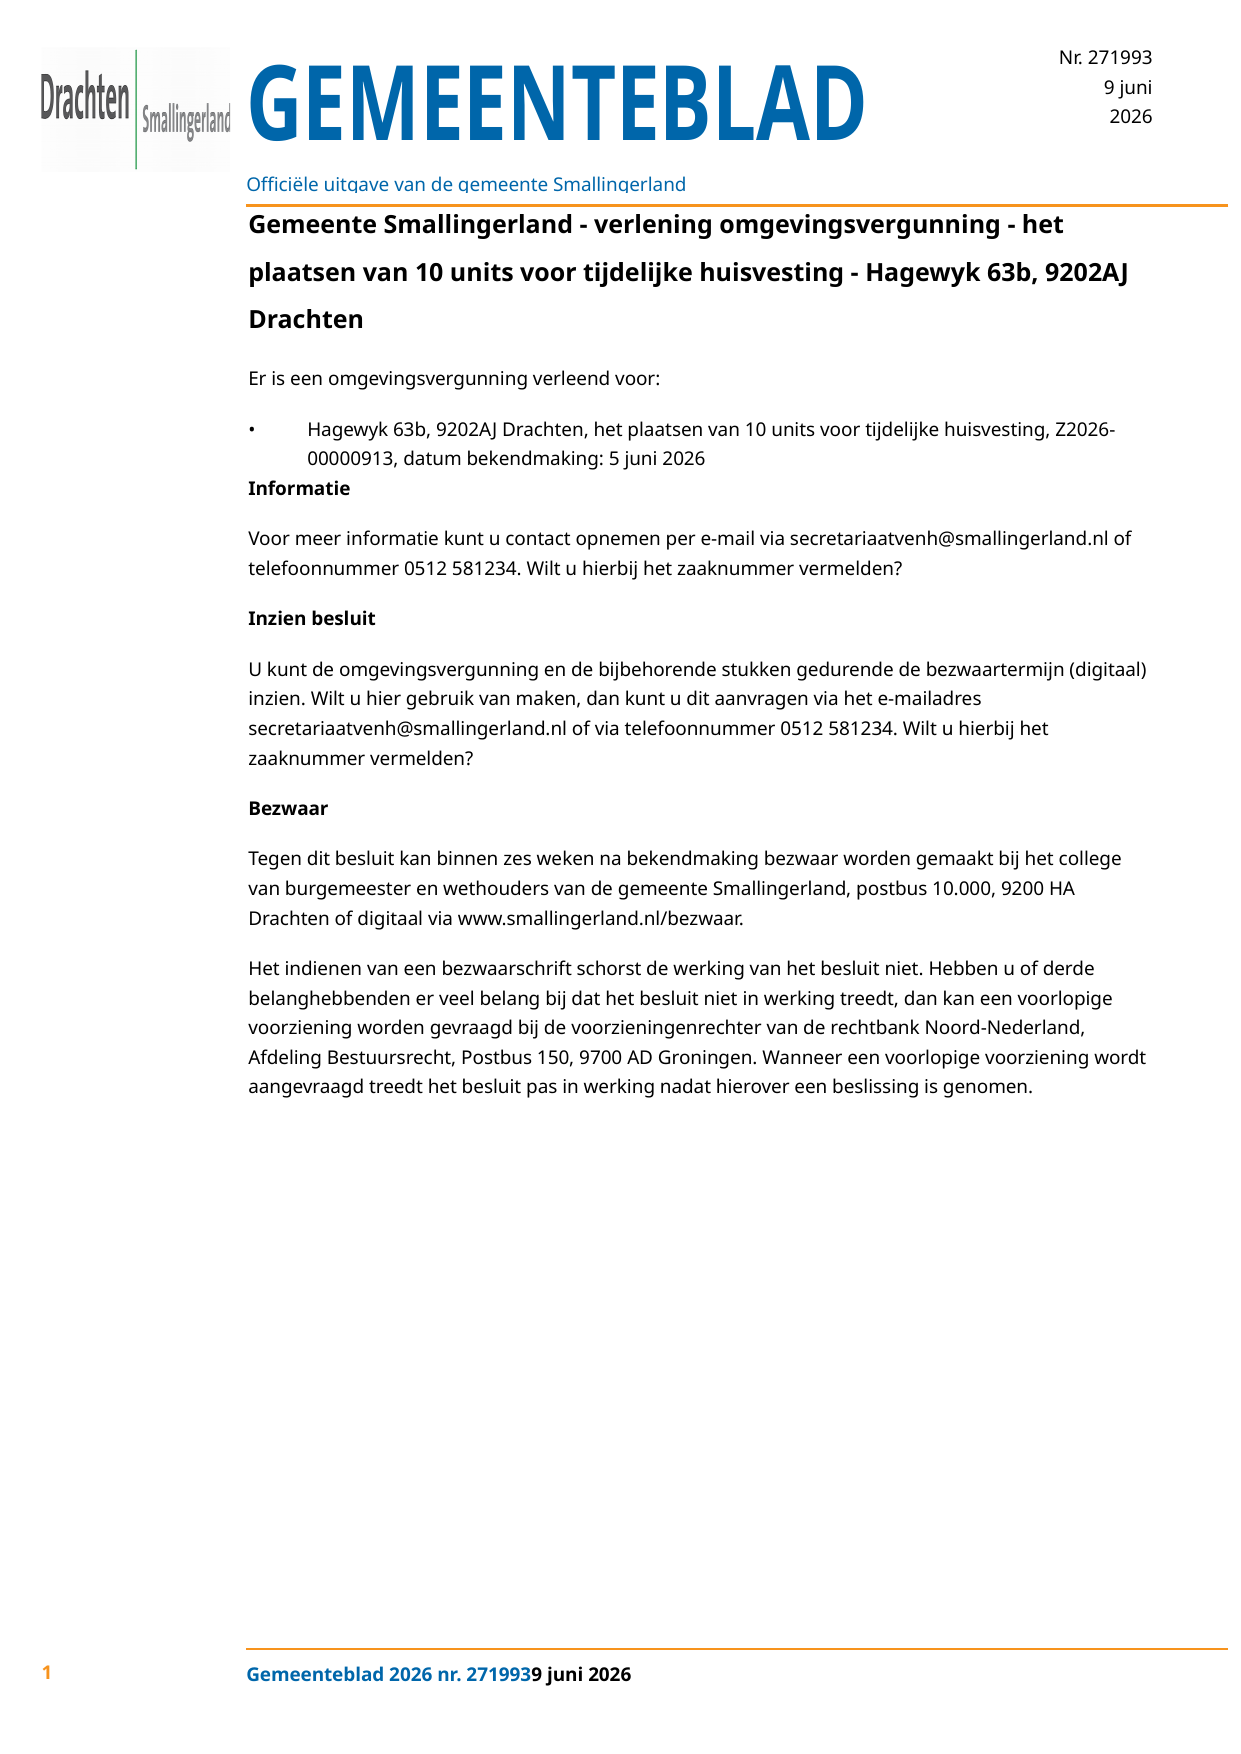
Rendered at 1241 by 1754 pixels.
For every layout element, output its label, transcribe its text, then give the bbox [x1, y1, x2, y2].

text Bezwaar [248, 795, 1152, 821]
text Er is een omgevingsvergunning verleend voor: [248, 366, 1152, 391]
list Hagewyk 63b, 9202AJ Drachten, het plaatsen van 10 units voor tijdelijke huisvesting, Z2026-00000913, datum bekendmaking: 5 juni 2026 [248, 416, 1152, 471]
text Het indienen van een bezwaarschrift schorst de werking van het besluit niet. Hebben u of derde belanghebbenden er veel belang bij dat het besluit niet in werking treedt, dan kan een voorlopige voorziening worden gevraagd bij de voorzieningenrechter van de rechtbank Noord-Nederland, Afdeling Bestuursrecht, Postbus 150, 9700 AD Groningen. Wanneer een voorlopige voorziening wordt aangevraagd treedt het besluit pas in werking nadat hierover een beslissing is genomen. [248, 955, 1152, 1099]
text Tegen dit besluit kan binnen zes weken na bekendmaking bezwaar worden gemaakt bij het college van burgemeester en wethouders van de gemeente Smallingerland, postbus 10.000, 9200 HA Drachten of digitaal via www.smallingerland.nl/bezwaar. [248, 846, 1152, 930]
text Voor meer informatie kunt u contact opnemen per e-mail via secretariaatvenh@smallingerland.nl of telefoonnummer 0512 581234. Wilt u hierbij het zaaknummer vermelden? [248, 526, 1152, 581]
text Gemeente Smallingerland - verlening omgevingsvergunning - het plaatsen van 10 units voor tijdelijke huisvesting - Hagewyk 63b, 9202AJ Drachten [248, 207, 1152, 336]
text Informatie [248, 475, 1152, 501]
text U kunt de omgevingsvergunning en de bijbehorende stukken gedurende de bezwaartermijn (digitaal) inzien. Wilt u hier gebruik van maken, dan kunt u dit aanvragen via het e-mailadres secretariaatvenh@smallingerland.nl of via telefoonnummer 0512 581234. Wilt u hierbij het zaaknummer vermelden? [248, 656, 1152, 770]
picture [41, 47, 231, 172]
text Inzien besluit [248, 606, 1152, 631]
